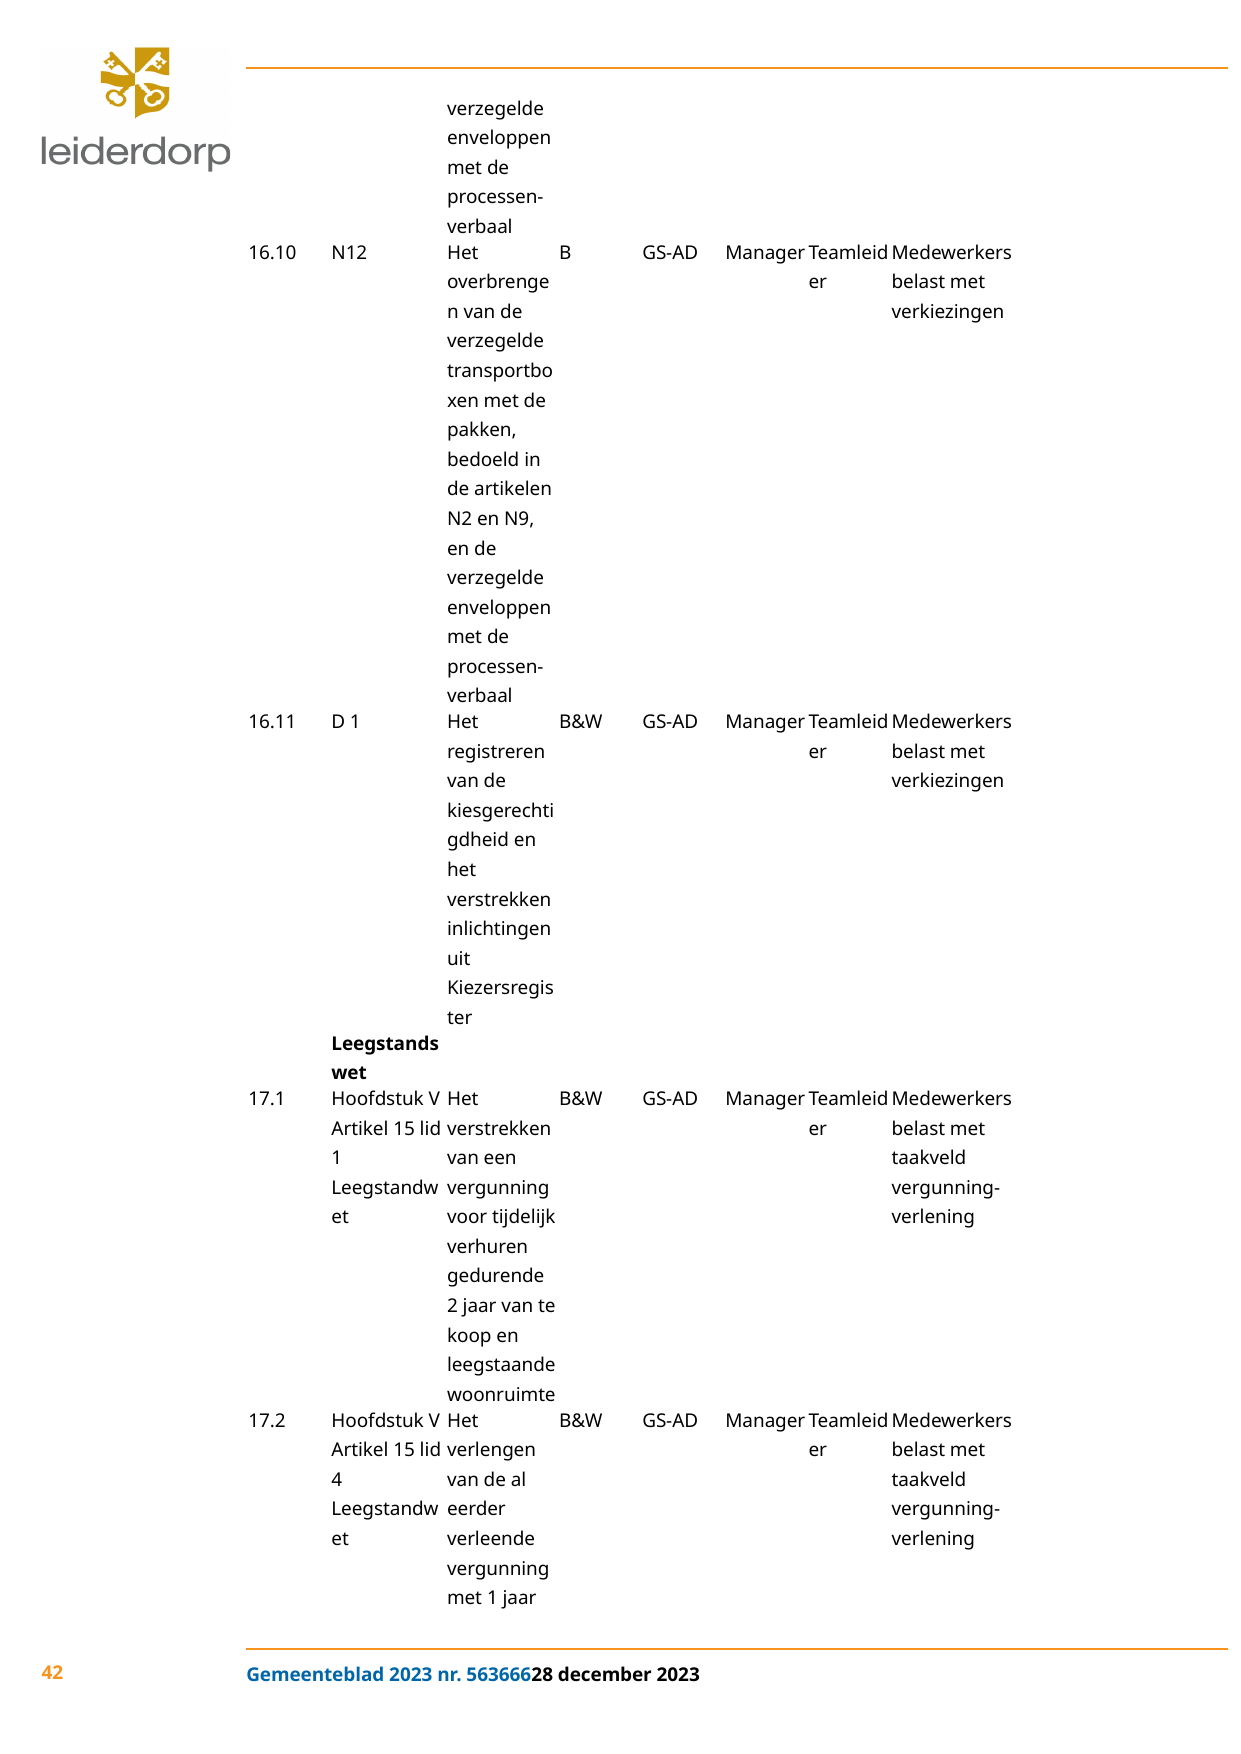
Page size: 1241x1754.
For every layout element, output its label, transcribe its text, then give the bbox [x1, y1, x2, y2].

table_cell [891, 1030, 1021, 1085]
table_cell [1021, 1407, 1152, 1610]
table_cell GS-AD [642, 1085, 725, 1407]
table_cell [891, 95, 1021, 239]
table_cell Het registreren van de kiesgerechtigdheid en het verstrekken inlichtingen uit Kiezersregister [447, 708, 559, 1030]
table_cell [1021, 239, 1152, 708]
table_cell 17.1 [248, 1085, 331, 1407]
table_cell [248, 95, 331, 239]
table_cell Leegstandswet [331, 1030, 447, 1085]
table_cell Hoofdstuk V Artikel 15 lid 4 Leegstandwet [331, 1407, 447, 1610]
table_cell [559, 1030, 642, 1085]
table_cell [808, 1030, 891, 1085]
table_cell Manager [725, 1407, 808, 1610]
table_cell B&W [559, 708, 642, 1030]
table_cell Hoofdstuk V Artikel 15 lid 1 Leegstandwet [331, 1085, 447, 1407]
table_cell [1021, 95, 1152, 239]
table_cell Manager [725, 239, 808, 708]
picture [41, 47, 231, 172]
table_cell GS-AD [642, 239, 725, 708]
table_cell 16.11 [248, 708, 331, 1030]
table_cell Medewerkers belast met taakveld vergunning-verlening [891, 1407, 1021, 1610]
table_cell GS-AD [642, 708, 725, 1030]
table_cell [559, 95, 642, 239]
table_cell Medewerkers belast met taakveld vergunning-verlening [891, 1085, 1021, 1407]
table_cell Het verstrekken van een vergunning voor tijdelijk verhuren gedurende 2 jaar van te koop en leegstaande woonruimte [447, 1085, 559, 1407]
table_cell [248, 1030, 331, 1085]
table_cell Medewerkers belast met verkiezingen [891, 708, 1021, 1030]
table_cell Teamleider [808, 708, 891, 1030]
table_cell Het verlengen van de al eerder verleende vergunning met 1 jaar [447, 1407, 559, 1610]
table_cell B [559, 239, 642, 708]
table_cell [1021, 708, 1152, 1030]
table_cell Teamleider [808, 1085, 891, 1407]
table_cell [1021, 1030, 1152, 1085]
table_cell GS-AD [642, 1407, 725, 1610]
table_cell [642, 95, 725, 239]
table_cell B&W [559, 1407, 642, 1610]
table_cell Manager [725, 1085, 808, 1407]
table_cell 16.10 [248, 239, 331, 708]
table_cell N12 [331, 239, 447, 708]
table_cell Medewerkers belast met verkiezingen [891, 239, 1021, 708]
table_cell [725, 1030, 808, 1085]
table_cell [331, 95, 447, 239]
table_cell D 1 [331, 708, 447, 1030]
table_cell 17.2 [248, 1407, 331, 1610]
table_cell Het overbrengen van de verzegelde transportboxen met de pakken, bedoeld in de artikelen N2 en N9, en de verzegelde enveloppen met de processen-verbaal [447, 239, 559, 708]
table_cell Teamleider [808, 239, 891, 708]
table_cell [1021, 1085, 1152, 1407]
table_cell B&W [559, 1085, 642, 1407]
table_cell [725, 95, 808, 239]
table_cell Manager [725, 708, 808, 1030]
table_cell [808, 95, 891, 239]
table_cell Teamleider [808, 1407, 891, 1610]
table_cell [447, 1030, 559, 1085]
table_cell verzegelde enveloppen met de processen-verbaal [447, 95, 559, 239]
table_cell [642, 1030, 725, 1085]
